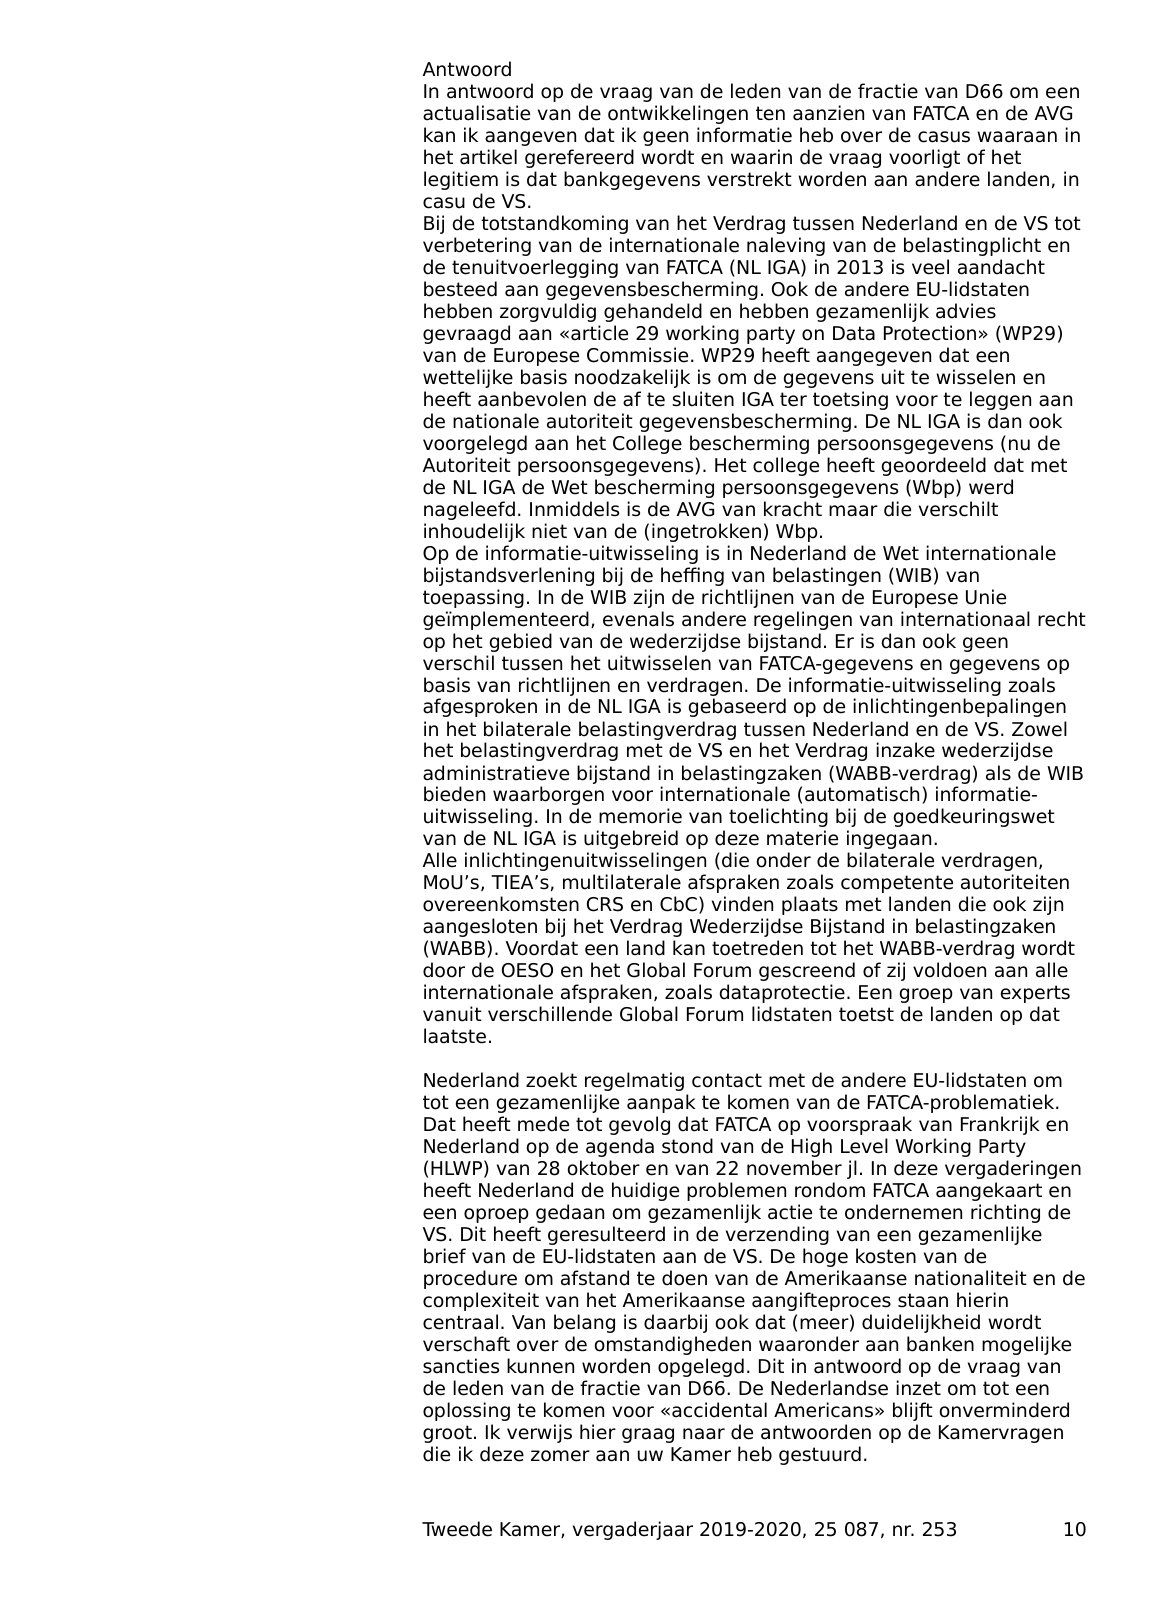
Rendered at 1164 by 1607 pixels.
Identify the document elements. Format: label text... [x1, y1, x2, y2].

text Antwoord [422, 59, 1087, 81]
text Op de informatie-uitwisseling is in Nederland de Wet internationale bijstandsverlening bij de heffing van belastingen (WIB) van toepassing. In de WIB zijn de richtlijnen van de Europese Unie geïmplementeerd, evenals andere regelingen van internationaal recht op het gebied van de wederzijdse bijstand. Er is dan ook geen verschil tussen het uitwisselen van FATCA-gegevens en gegevens op basis van richtlijnen en verdragen. De informatie-uitwisseling zoals afgesproken in de NL IGA is gebaseerd op de inlichtingenbepalingen in het bilaterale belastingverdrag tussen Nederland en de VS. Zowel het belastingverdrag met de VS en het Verdrag inzake wederzijdse administratieve bijstand in belastingzaken (WABB-verdrag) als de WIB bieden waarborgen voor internationale (automatisch) informatie-uitwisseling. In de memorie van toelichting bij de goedkeuringswet van de NL IGA is uitgebreid op deze materie ingegaan. [422, 543, 1087, 850]
text In antwoord op de vraag van de leden van de fractie van D66 om een actualisatie van de ontwikkelingen ten aanzien van FATCA en de AVG kan ik aangeven dat ik geen informatie heb over de casus waaraan in het artikel gerefereerd wordt en waarin de vraag voorligt of het legitiem is dat bankgegevens verstrekt worden aan andere landen, in casu de VS. [422, 81, 1087, 213]
text Nederland zoekt regelmatig contact met de andere EU-lidstaten om tot een gezamenlijke aanpak te komen van de FATCA-problematiek. Dat heeft mede tot gevolg dat FATCA op voorspraak van Frankrijk en Nederland op de agenda stond van de High Level Working Party (HLWP) van 28 oktober en van 22 november jl. In deze vergaderingen heeft Nederland de huidige problemen rondom FATCA aangekaart en een oproep gedaan om gezamenlijk actie te ondernemen richting de VS. Dit heeft geresulteerd in de verzending van een gezamenlijke brief van de EU-lidstaten aan de VS. De hoge kosten van de procedure om afstand te doen van de Amerikaanse nationaliteit en de complexiteit van het Amerikaanse aangifteproces staan hierin centraal. Van belang is daarbij ook dat (meer) duidelijkheid wordt verschaft over de omstandigheden waaronder aan banken mogelijke sancties kunnen worden opgelegd. Dit in antwoord op de vraag van de leden van de fractie van D66. De Nederlandse inzet om tot een oplossing te komen voor «accidental Americans» blijft onverminderd groot. Ik verwijs hier graag naar de antwoorden op de Kamervragen die ik deze zomer aan uw Kamer heb gestuurd. [422, 1070, 1087, 1466]
text Alle inlichtingenuitwisselingen (die onder de bilaterale verdragen, MoU’s, TIEA’s, multilaterale afspraken zoals competente autoriteiten overeenkomsten CRS en CbC) vinden plaats met landen die ook zijn aangesloten bij het Verdrag Wederzijdse Bijstand in belastingzaken (WABB). Voordat een land kan toetreden tot het WABB-verdrag wordt door de OESO en het Global Forum gescreend of zij voldoen aan alle internationale afspraken, zoals dataprotectie. Een groep van experts vanuit verschillende Global Forum lidstaten toetst de landen op dat laatste. [422, 850, 1087, 1048]
text Bij de totstandkoming van het Verdrag tussen Nederland en de VS tot verbetering van de internationale naleving van de belastingplicht en de tenuitvoerlegging van FATCA (NL IGA) in 2013 is veel aandacht besteed aan gegevensbescherming. Ook de andere EU-lidstaten hebben zorgvuldig gehandeld en hebben gezamenlijk advies gevraagd aan «article 29 working party on Data Protection» (WP29) van de Europese Commissie. WP29 heeft aangegeven dat een wettelijke basis noodzakelijk is om de gegevens uit te wisselen en heeft aanbevolen de af te sluiten IGA ter toetsing voor te leggen aan de nationale autoriteit gegevensbescherming. De NL IGA is dan ook voorgelegd aan het College bescherming persoonsgegevens (nu de Autoriteit persoonsgegevens). Het college heeft geoordeeld dat met de NL IGA de Wet bescherming persoonsgegevens (Wbp) werd nageleefd. Inmiddels is de AVG van kracht maar die verschilt inhoudelijk niet van de (ingetrokken) Wbp. [422, 213, 1087, 543]
